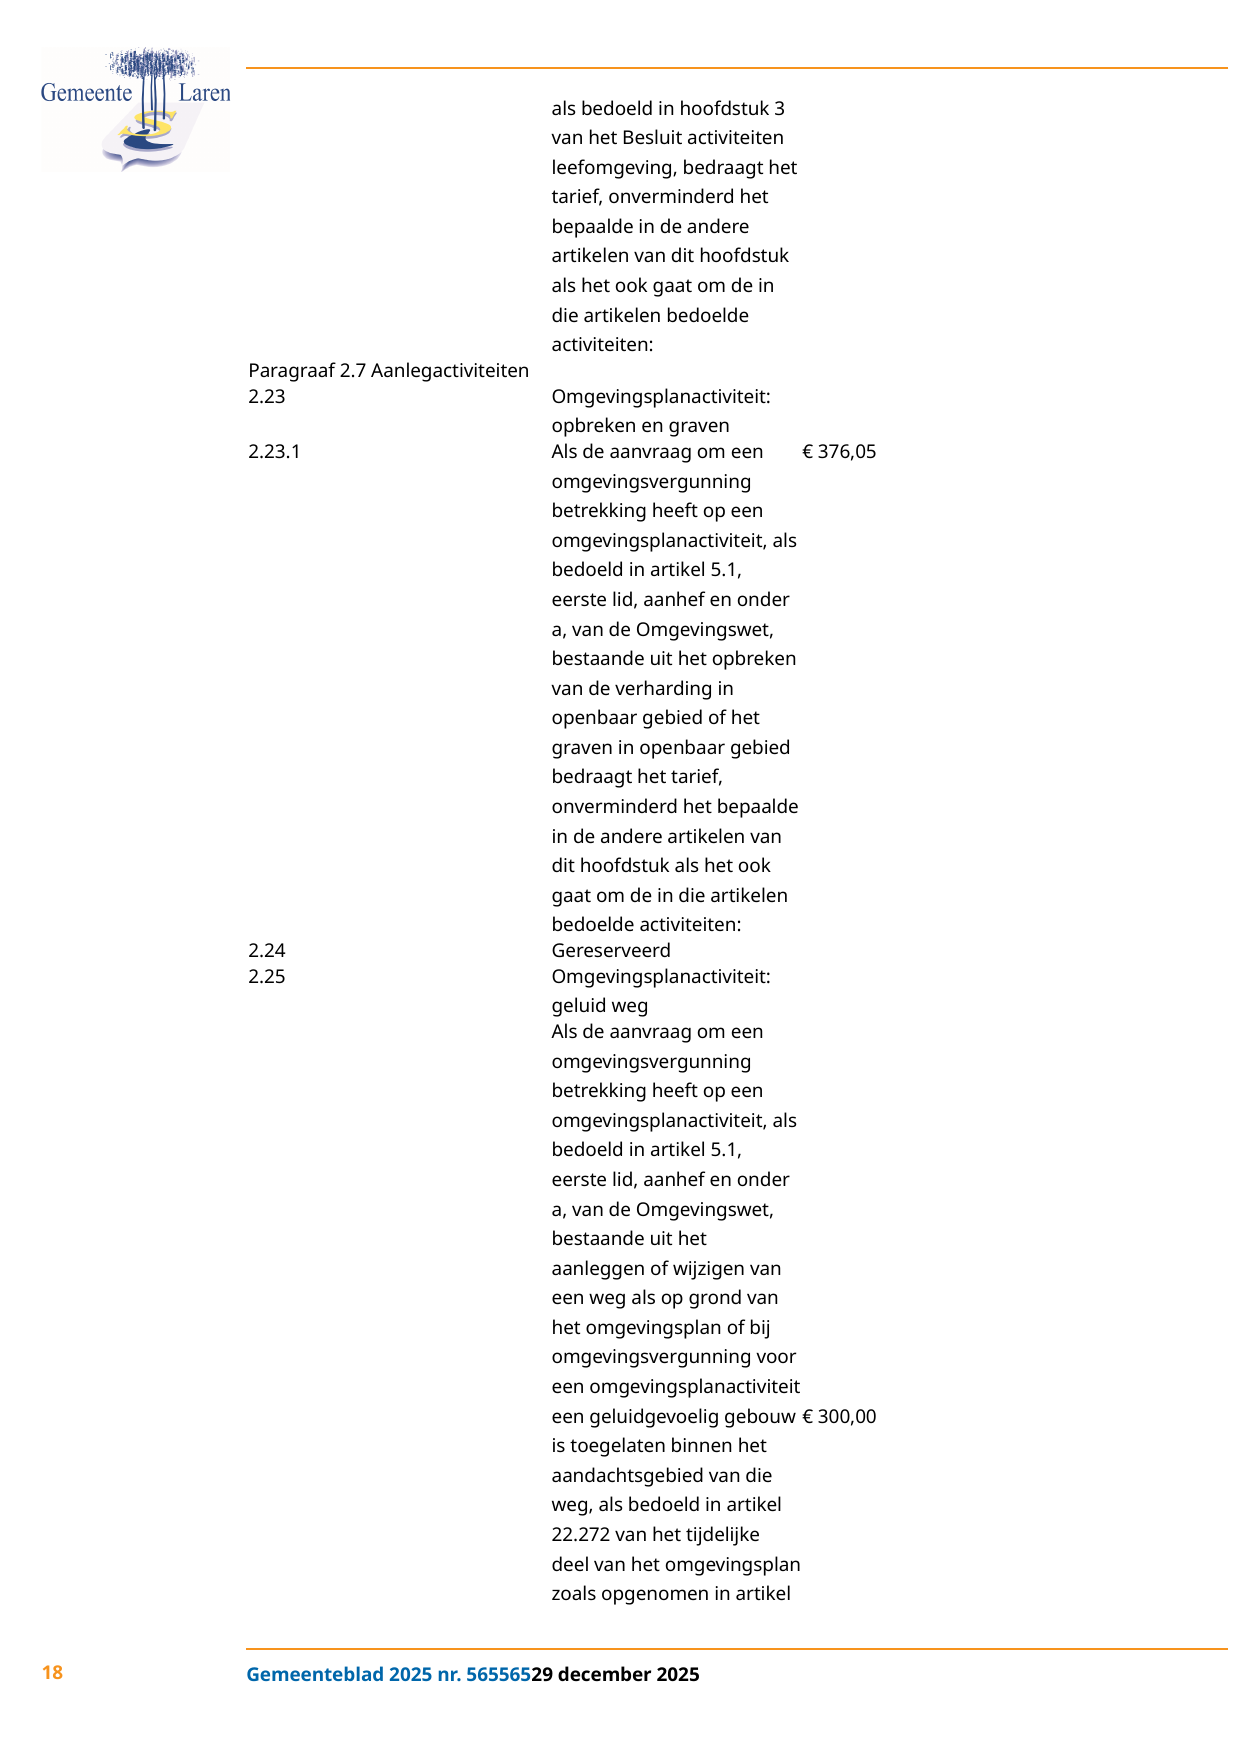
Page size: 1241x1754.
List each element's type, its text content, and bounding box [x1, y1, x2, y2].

table_cell Omgevingsplanactiviteit: geluid weg [551, 963, 802, 1018]
table_cell Als de aanvraag om een omgevingsvergunning betrekking heeft op een omgevingsplanactiviteit, als bedoeld in artikel 5.1, eerste lid, aanhef en onder a, van de Omgevingswet, bestaande uit het aanleggen of wijzigen van een weg als op grond van het omgevingsplan of bij omgevingsvergunning voor een omgevingsplanactiviteit een geluidgevoelig gebouw is toegelaten binnen het aandachtsgebied van die weg, als bedoeld in artikel 22.272 van het tijdelijke deel van het omgevingsplan zoals opgenomen in artikel [551, 1018, 802, 1606]
table_cell € 376,05 [802, 438, 1152, 937]
table_cell 2.23 [248, 383, 551, 438]
table_cell 2.24 [248, 937, 551, 963]
table_cell 2.25 [248, 963, 551, 1018]
table_cell Paragraaf 2.7 Aanlegactiviteiten [248, 357, 802, 383]
table_cell als bedoeld in hoofdstuk 3 van het Besluit activiteiten leefomgeving, bedraagt het tarief, onverminderd het bepaalde in de andere artikelen van dit hoofdstuk als het ook gaat om de in die artikelen bedoelde activiteiten: [551, 95, 802, 357]
table_cell [802, 963, 1152, 1018]
picture [41, 47, 231, 172]
table_cell Gereserveerd [551, 937, 802, 963]
table_cell 2.23.1 [248, 438, 551, 937]
table_cell [248, 95, 551, 357]
table_cell Als de aanvraag om een omgevingsvergunning betrekking heeft op een omgevingsplanactiviteit, als bedoeld in artikel 5.1, eerste lid, aanhef en onder a, van de Omgevingswet, bestaande uit het opbreken van de verharding in openbaar gebied of het graven in openbaar gebied bedraagt het tarief, onverminderd het bepaalde in de andere artikelen van dit hoofdstuk als het ook gaat om de in die artikelen bedoelde activiteiten: [551, 438, 802, 937]
table_cell [802, 95, 1152, 357]
table_cell [802, 937, 1152, 963]
table_cell [802, 357, 1152, 383]
table_cell € 300,00 [802, 1018, 1152, 1606]
table_cell Omgevingsplanactiviteit: opbreken en graven [551, 383, 802, 438]
table_cell [248, 1018, 551, 1606]
table_cell [802, 383, 1152, 438]
